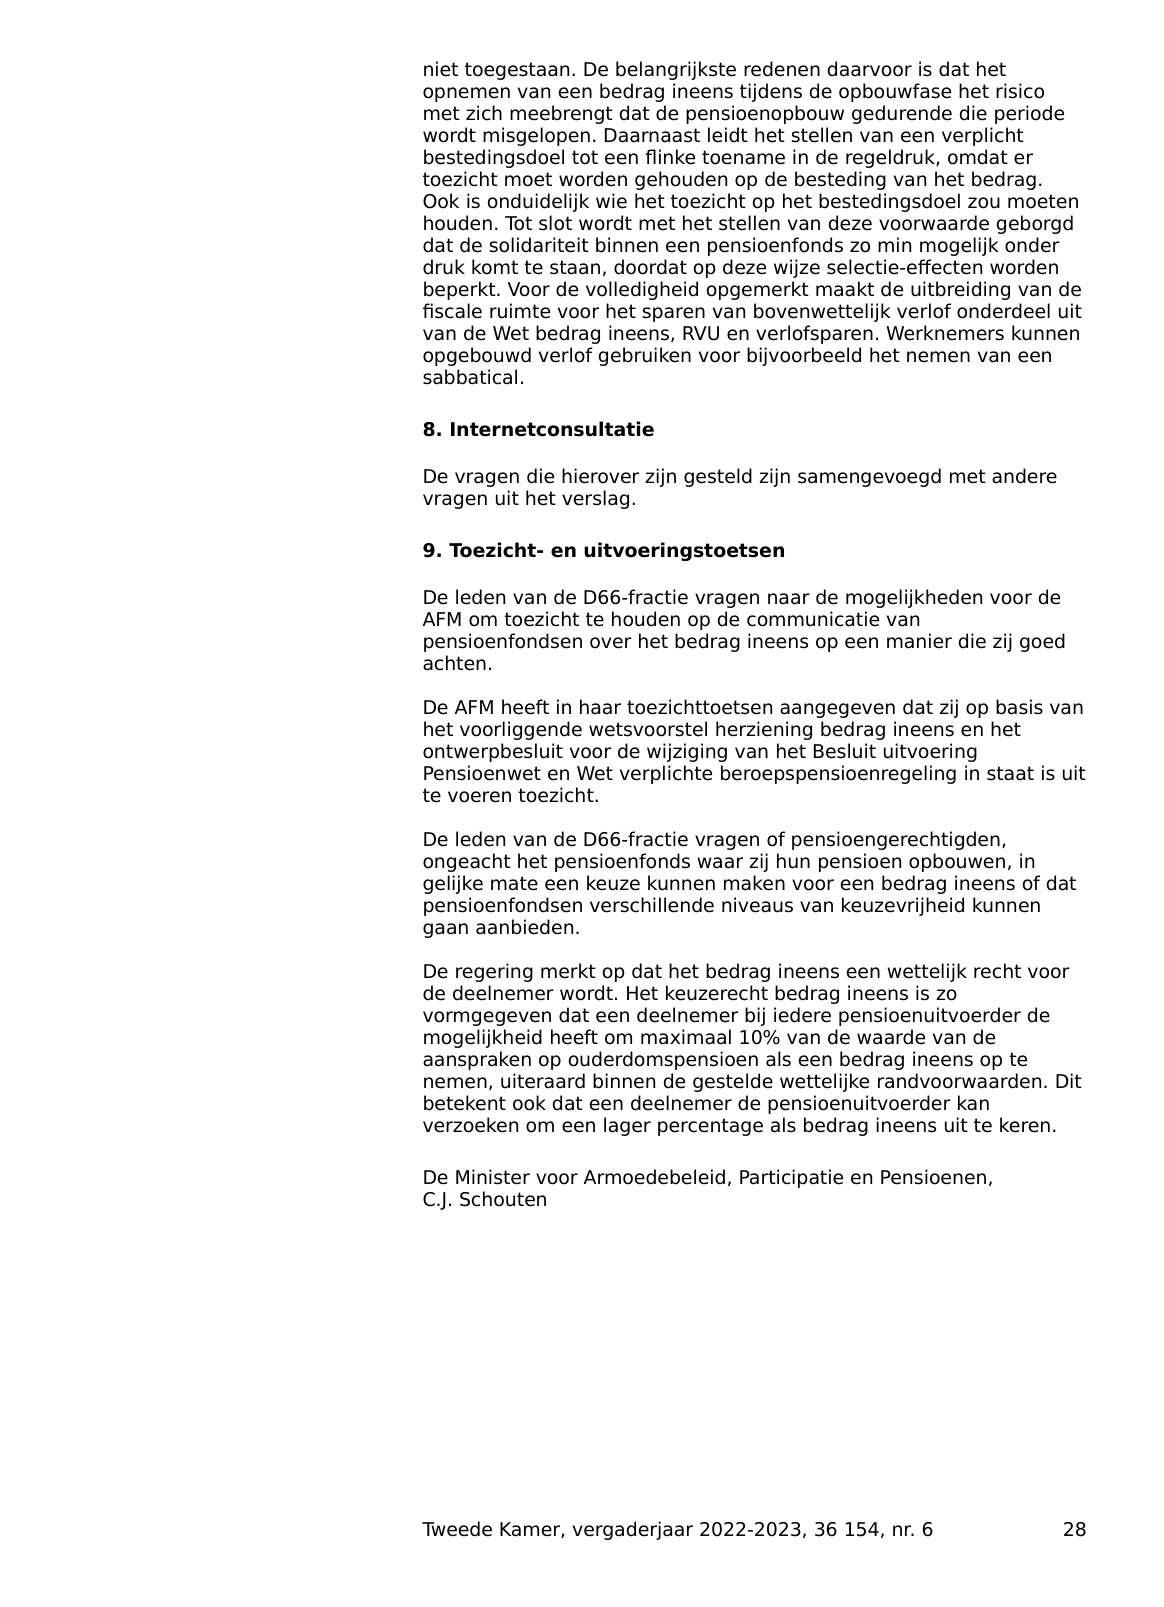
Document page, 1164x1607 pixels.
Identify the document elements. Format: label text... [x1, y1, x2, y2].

text De leden van de D66-fractie vragen of pensioengerechtigden, ongeacht het pensioenfonds waar zij hun pensioen opbouwen, in gelijke mate een keuze kunnen maken voor een bedrag ineens of dat pensioenfondsen verschillende niveaus van keuzevrijheid kunnen gaan aanbieden. [422, 829, 1087, 939]
text De regering merkt op dat het bedrag ineens een wettelijk recht voor de deelnemer wordt. Het keuzerecht bedrag ineens is zo vormgegeven dat een deelnemer bij iedere pensioenuitvoerder de mogelijkheid heeft om maximaal 10% van de waarde van de aanspraken op ouderdomspensioen als een bedrag ineens op te nemen, uiteraard binnen de gestelde wettelijke randvoorwaarden. Dit betekent ook dat een deelnemer de pensioenuitvoerder kan verzoeken om een lager percentage als bedrag ineens uit te keren. [422, 961, 1087, 1137]
text De vragen die hierover zijn gesteld zijn samengevoegd met andere vragen uit het verslag. [422, 466, 1087, 510]
text niet toegestaan. De belangrijkste redenen daarvoor is dat het opnemen van een bedrag ineens tijdens de opbouwfase het risico met zich meebrengt dat de pensioenopbouw gedurende die periode wordt misgelopen. Daarnaast leidt het stellen van een verplicht bestedingsdoel tot een flinke toename in de regeldruk, omdat er toezicht moet worden gehouden op de besteding van het bedrag. Ook is onduidelijk wie het toezicht op het bestedingsdoel zou moeten houden. Tot slot wordt met het stellen van deze voorwaarde geborgd dat de solidariteit binnen een pensioenfonds zo min mogelijk onder druk komt te staan, doordat op deze wijze selectie-effecten worden beperkt. Voor de volledigheid opgemerkt maakt de uitbreiding van de fiscale ruimte voor het sparen van bovenwettelijk verlof onderdeel uit van de Wet bedrag ineens, RVU en verlofsparen. Werknemers kunnen opgebouwd verlof gebruiken voor bijvoorbeeld het nemen van een sabbatical. [422, 59, 1087, 389]
subtitle 8. Internetconsultatie [422, 419, 1087, 441]
text De leden van de D66-fractie vragen naar de mogelijkheden voor de AFM om toezicht te houden op de communicatie van pensioenfondsen over het bedrag ineens op een manier die zij goed achten. [422, 587, 1087, 674]
subtitle 9. Toezicht- en uitvoeringstoetsen [422, 540, 1087, 562]
text De Minister voor Armoedebeleid, Participatie en Pensioenen, C.J. Schouten [422, 1167, 1087, 1211]
text De AFM heeft in haar toezichttoetsen aangegeven dat zij op basis van het voorliggende wetsvoorstel herziening bedrag ineens en het ontwerpbesluit voor de wijziging van het Besluit uitvoering Pensioenwet en Wet verplichte beroepspensioenregeling in staat is uit te voeren toezicht. [422, 697, 1087, 807]
